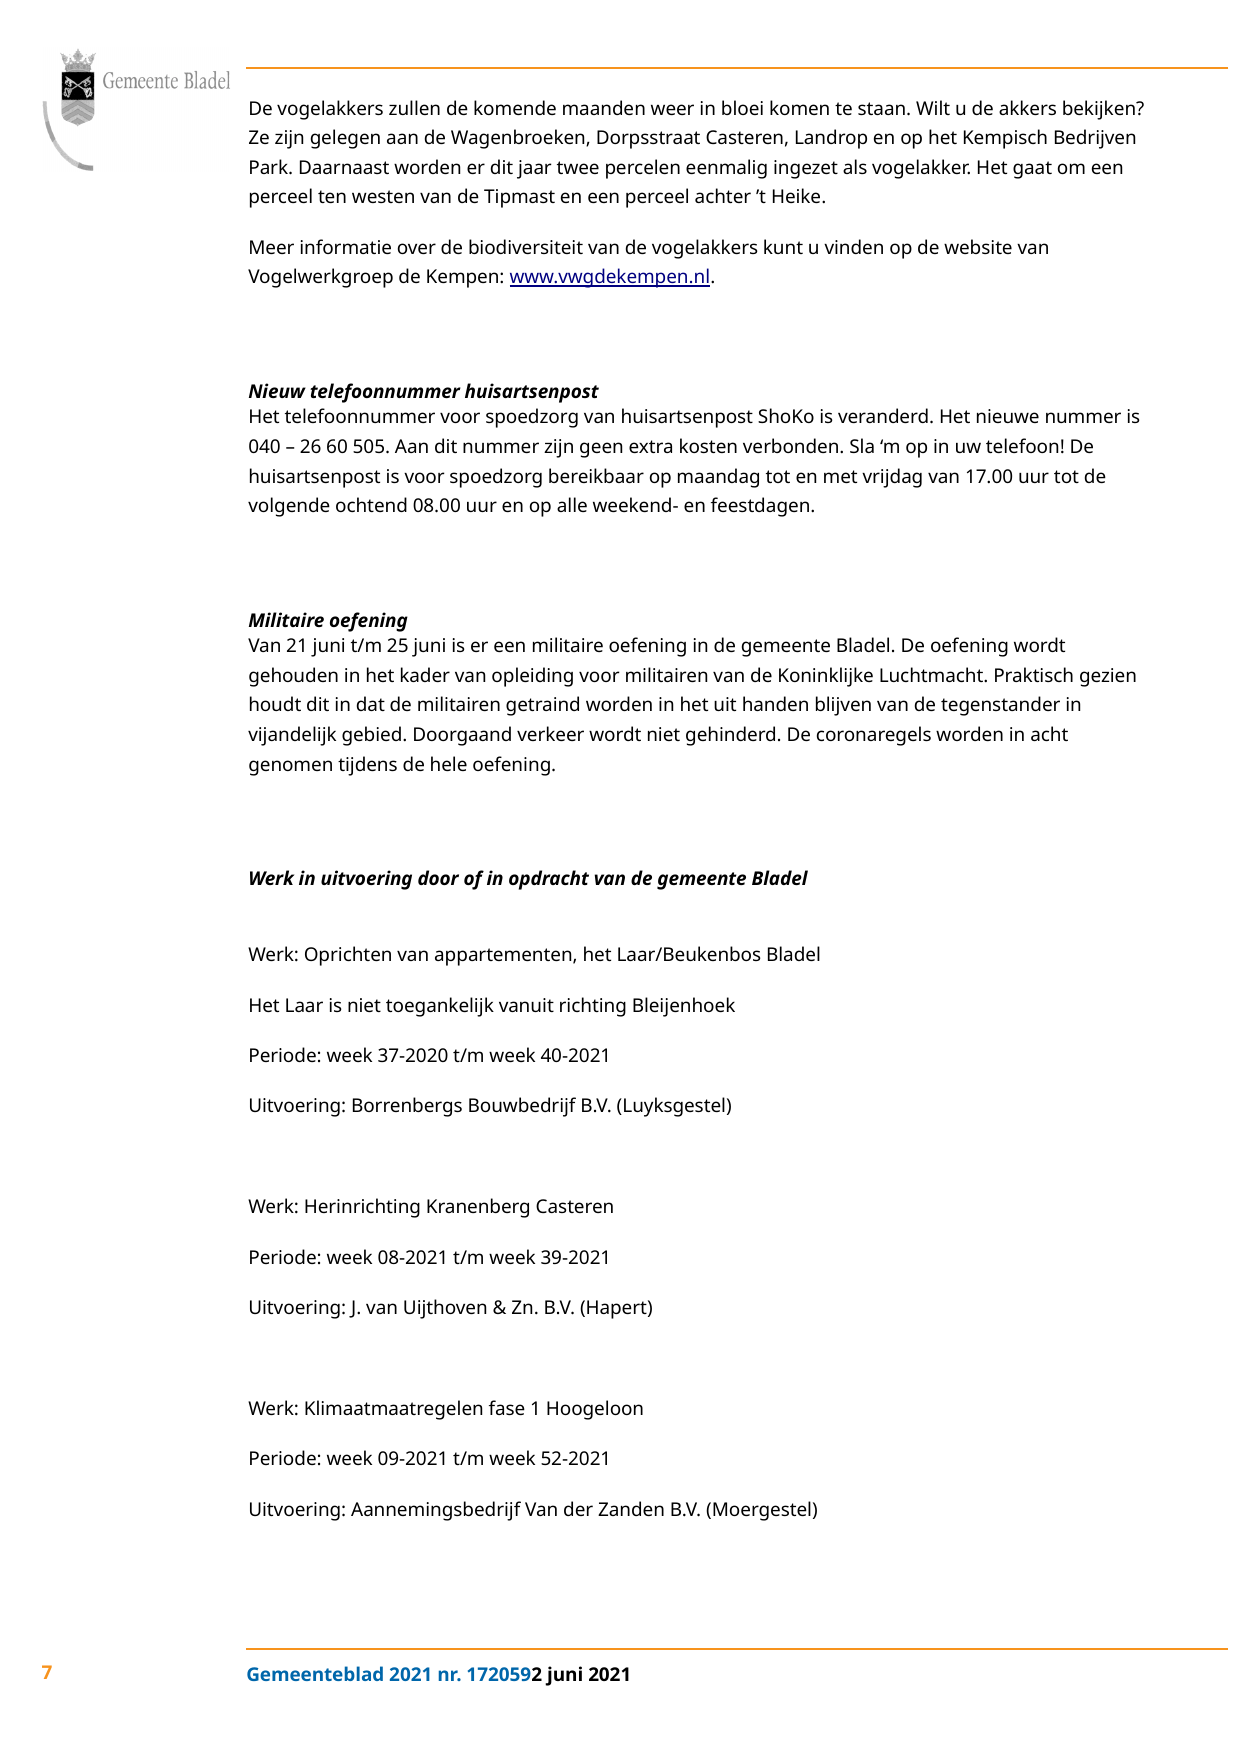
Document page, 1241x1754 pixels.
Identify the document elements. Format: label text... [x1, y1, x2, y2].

text Periode: week 37-2020 t/m week 40-2021 [248, 1042, 1152, 1068]
text Werk in uitvoering door of in opdracht van de gemeente Bladel [248, 865, 1152, 891]
text Periode: week 08-2021 t/m week 39-2021 [248, 1244, 1152, 1269]
text Meer informatie over de biodiversiteit van de vogelakkers kunt u vinden op de website van Vogelwerkgroep de Kempen: www.vwgdekempen.nl. [248, 234, 1152, 289]
text Het Laar is niet toegankelijk vanuit richting Bleijenhoek [248, 992, 1152, 1017]
text Militaire oefening [248, 607, 1152, 632]
text Werk: Klimaatmaatregelen fase 1 Hoogeloon [248, 1395, 1152, 1421]
text De vogelakkers zullen de komende maanden weer in bloei komen te staan. Wilt u de akkers bekijken? Ze zijn gelegen aan de Wagenbroeken, Dorpsstraat Casteren, Landrop en op het Kempisch Bedrijven Park. Daarnaast worden er dit jaar twee percelen eenmalig ingezet als vogelakker. Het gaat om een perceel ten westen van de Tipmast en een perceel achter ’t Heike. [248, 95, 1152, 209]
text Werk: Herinrichting Kranenberg Casteren [248, 1193, 1152, 1219]
text Werk: Oprichten van appartementen, het Laar/Beukenbos Bladel [248, 941, 1152, 967]
text Van 21 juni t/m 25 juni is er een militaire oefening in de gemeente Bladel. De oefening wordt gehouden in het kader van opleiding voor militairen van de Koninklijke Luchtmacht. Praktisch gezien houdt dit in dat de militairen getraind worden in het uit handen blijven van de tegenstander in vijandelijk gebied. Doorgaand verkeer wordt niet gehinderd. De coronaregels worden in acht genomen tijdens de hele oefening. [248, 632, 1152, 777]
text Nieuw telefoonnummer huisartsenpost [248, 378, 1152, 404]
text Periode: week 09-2021 t/m week 52-2021 [248, 1446, 1152, 1471]
text Uitvoering: J. van Uijthoven & Zn. B.V. (Hapert) [248, 1294, 1152, 1320]
picture [41, 47, 231, 172]
text Uitvoering: Aannemingsbedrijf Van der Zanden B.V. (Moergestel) [248, 1496, 1152, 1522]
text Uitvoering: Borrenbergs Bouwbedrijf B.V. (Luyksgestel) [248, 1093, 1152, 1118]
text Het telefoonnummer voor spoedzorg van huisartsenpost ShoKo is veranderd. Het nieuwe nummer is 040 – 26 60 505. Aan dit nummer zijn geen extra kosten verbonden. Sla ‘m op in uw telefoon! De huisartsenpost is voor spoedzorg bereikbaar op maandag tot en met vrijdag van 17.00 uur tot de volgende ochtend 08.00 uur en op alle weekend- en feestdagen. [248, 404, 1152, 518]
